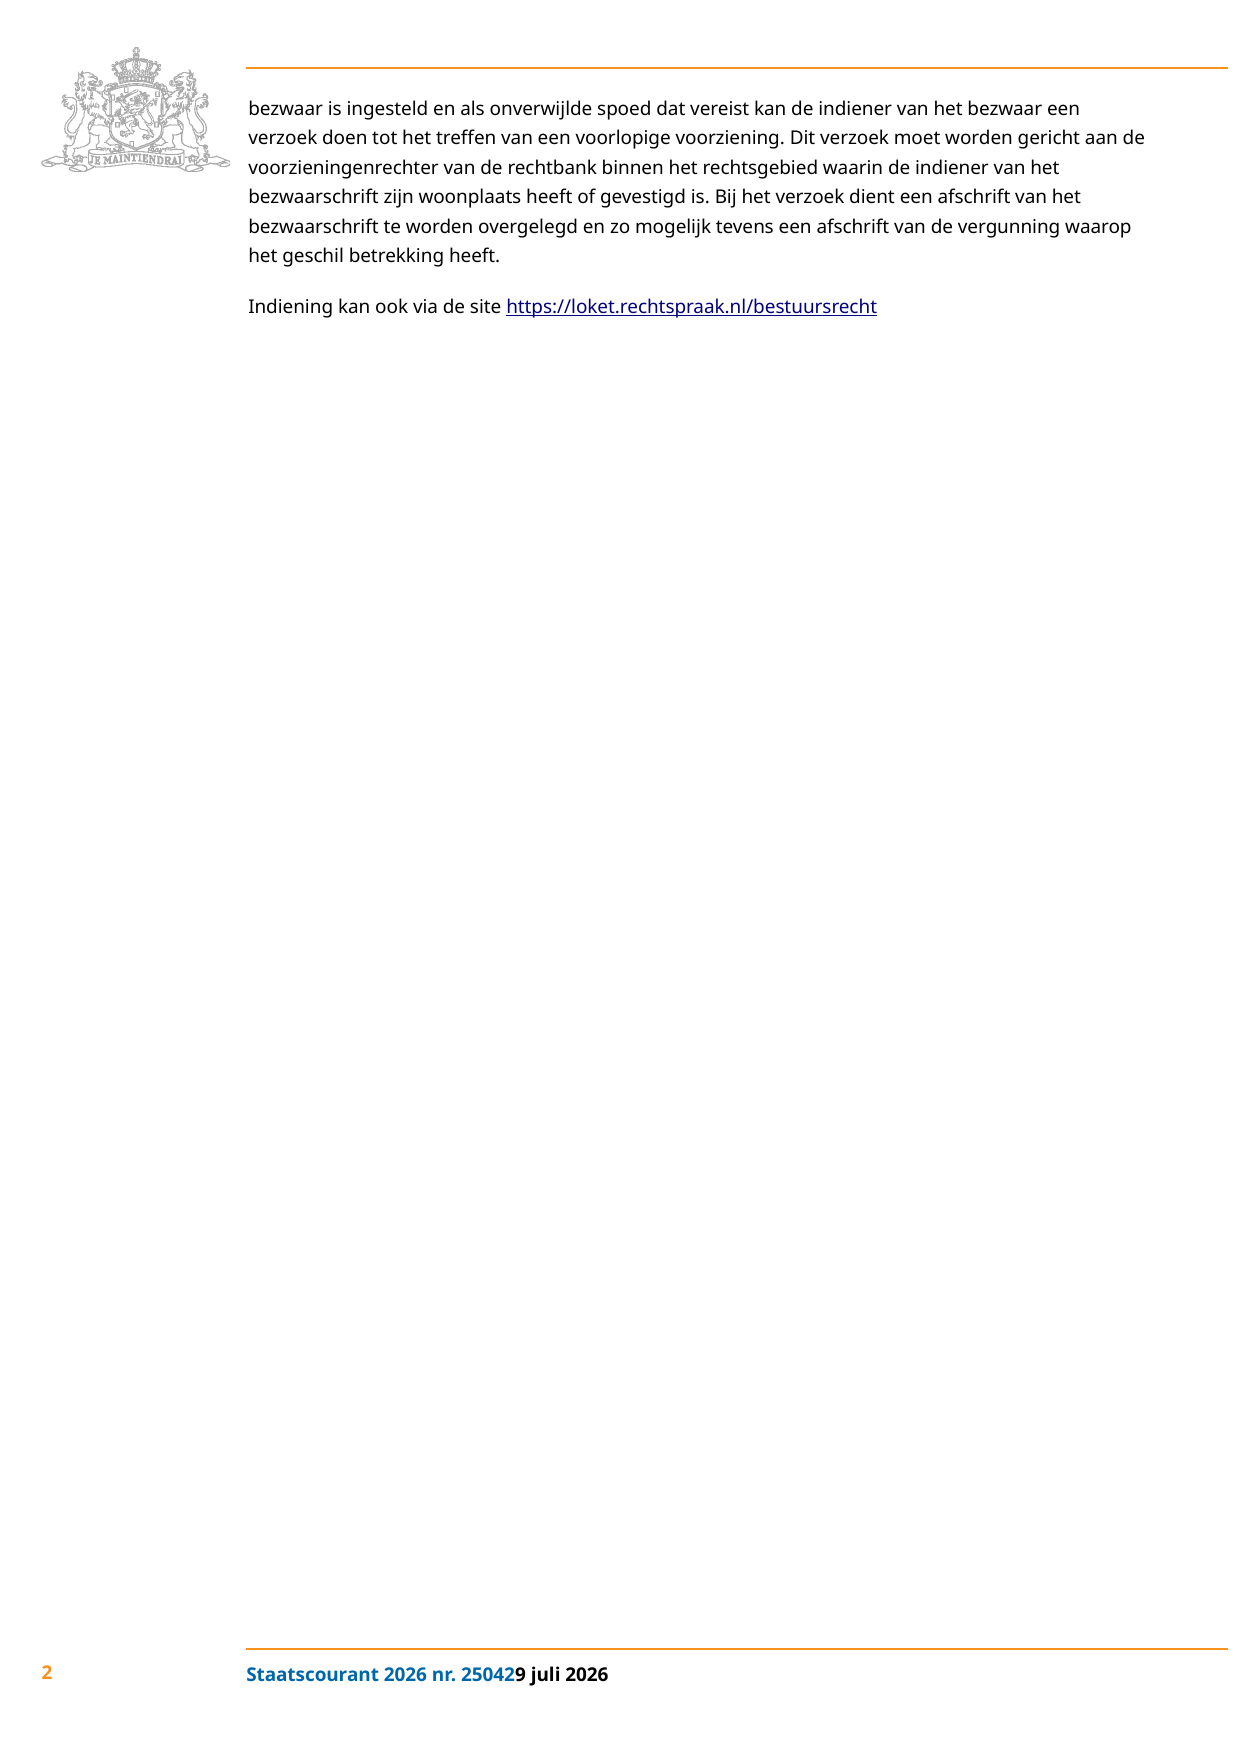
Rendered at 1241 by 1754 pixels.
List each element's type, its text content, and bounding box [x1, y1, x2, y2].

picture [41, 47, 231, 172]
text Indiening kan ook via de site https://loket.rechtspraak.nl/bestuursrecht [248, 293, 1152, 319]
text bezwaar is ingesteld en als onverwijlde spoed dat vereist kan de indiener van het bezwaar een verzoek doen tot het treffen van een voorlopige voorziening. Dit verzoek moet worden gericht aan de voorzieningenrechter van de rechtbank binnen het rechtsgebied waarin de indiener van het bezwaarschrift zijn woonplaats heeft of gevestigd is. Bij het verzoek dient een afschrift van het bezwaarschrift te worden overgelegd en zo mogelijk tevens een afschrift van de vergunning waarop het geschil betrekking heeft. [248, 95, 1152, 268]
